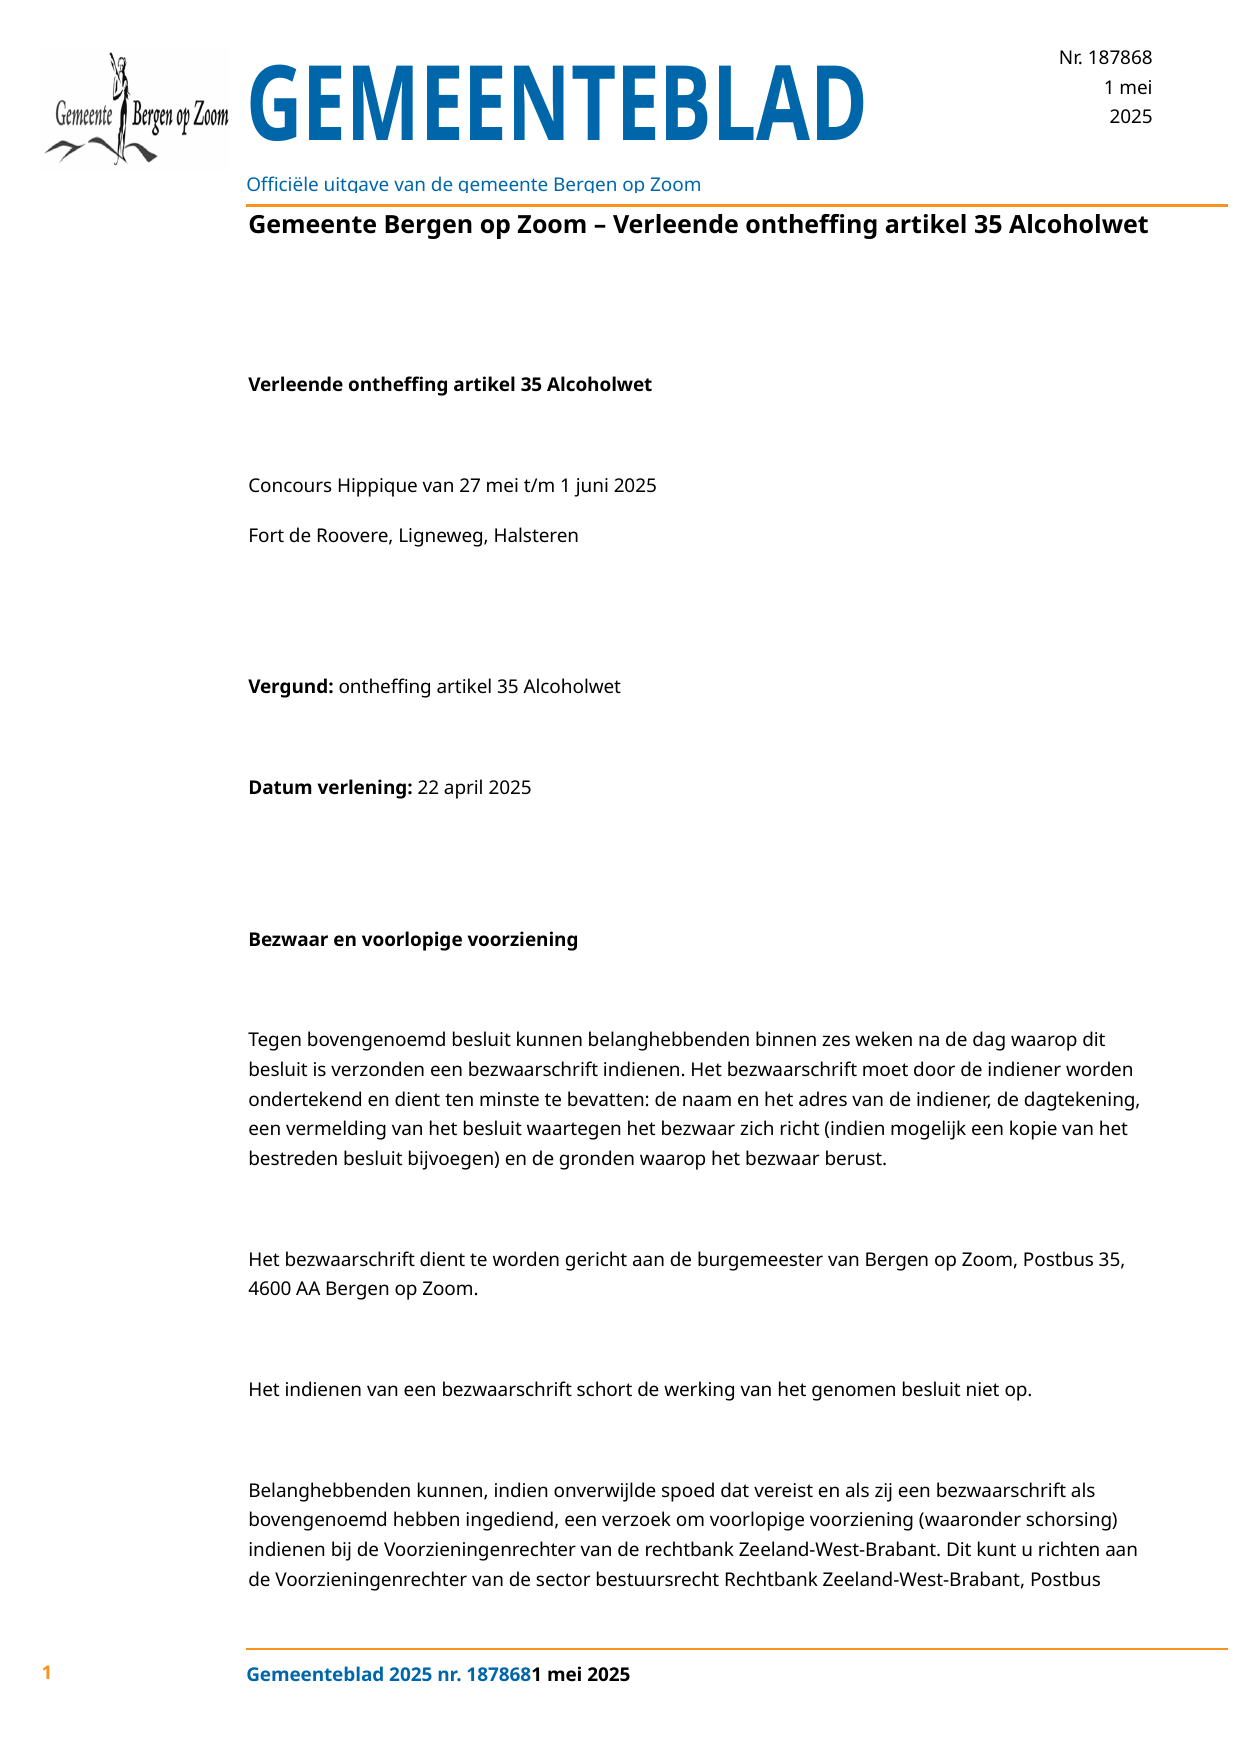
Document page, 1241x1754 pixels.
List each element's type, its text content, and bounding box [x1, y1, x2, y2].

text Tegen bovengenoemd besluit kunnen belanghebbenden binnen zes weken na de dag waarop dit besluit is verzonden een bezwaarschrift indienen. Het bezwaarschrift moet door de indiener worden ondertekend en dient ten minste te bevatten: de naam en het adres van de indiener, de dagtekening, een vermelding van het besluit waartegen het bezwaar zich richt (indien mogelijk een kopie van het bestreden besluit bijvoegen) en de gronden waarop het bezwaar berust. [248, 1027, 1152, 1171]
text Belanghebbenden kunnen, indien onverwijlde spoed dat vereist en als zij een bezwaarschrift als bovengenoemd hebben ingediend, een verzoek om voorlopige voorziening (waaronder schorsing) indienen bij de Voorzieningenrechter van de rechtbank Zeeland-West-Brabant. Dit kunt u richten aan de Voorzieningenrechter van de sector bestuursrecht Rechtbank Zeeland-West-Brabant, Postbus [248, 1477, 1152, 1591]
text Datum verlening: 22 april 2025 [248, 774, 1152, 800]
picture [41, 47, 231, 172]
text Het bezwaarschrift dient te worden gericht aan de burgemeester van Bergen op Zoom, Postbus 35, 4600 AA Bergen op Zoom. [248, 1246, 1152, 1301]
text Verleende ontheffing artikel 35 Alcoholwet [248, 371, 1152, 397]
text Fort de Roovere, Ligneweg, Halsteren [248, 522, 1152, 548]
text Het indienen van een bezwaarschrift schort de werking van het genomen besluit niet op. [248, 1376, 1152, 1402]
text Gemeente Bergen op Zoom – Verleende ontheffing artikel 35 Alcoholwet [248, 207, 1152, 241]
text Vergund: ontheffing artikel 35 Alcoholwet [248, 674, 1152, 699]
text Concours Hippique van 27 mei t/m 1 juni 2025 [248, 472, 1152, 498]
text Bezwaar en voorlopige voorziening [248, 926, 1152, 951]
